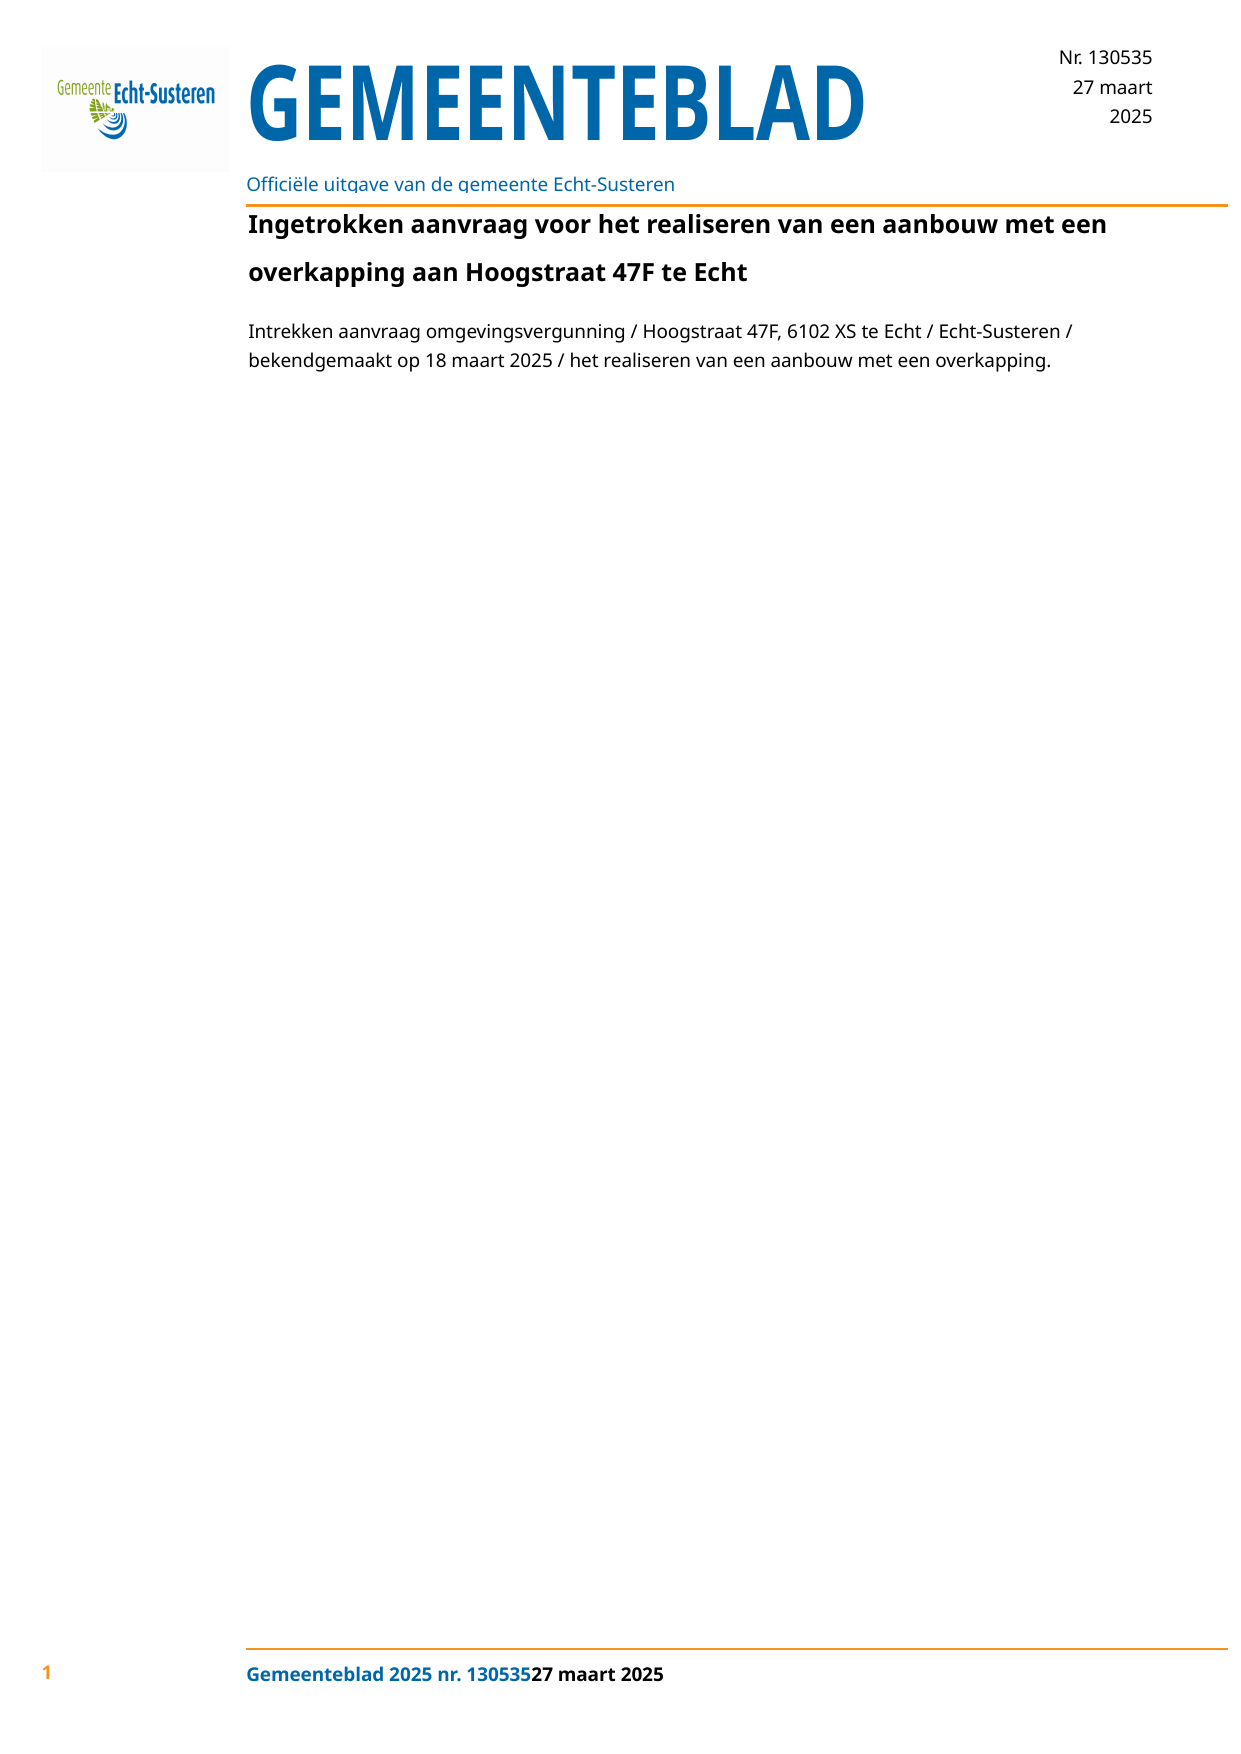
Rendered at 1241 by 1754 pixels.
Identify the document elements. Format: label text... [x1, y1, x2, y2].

text Ingetrokken aanvraag voor het realiseren van een aanbouw met een overkapping aan Hoogstraat 47F te Echt [248, 207, 1152, 288]
picture [41, 47, 231, 172]
text Intrekken aanvraag omgevingsvergunning / Hoogstraat 47F, 6102 XS te Echt / Echt-Susteren / bekendgemaakt op 18 maart 2025 / het realiseren van een aanbouw met een overkapping. [248, 318, 1152, 373]
